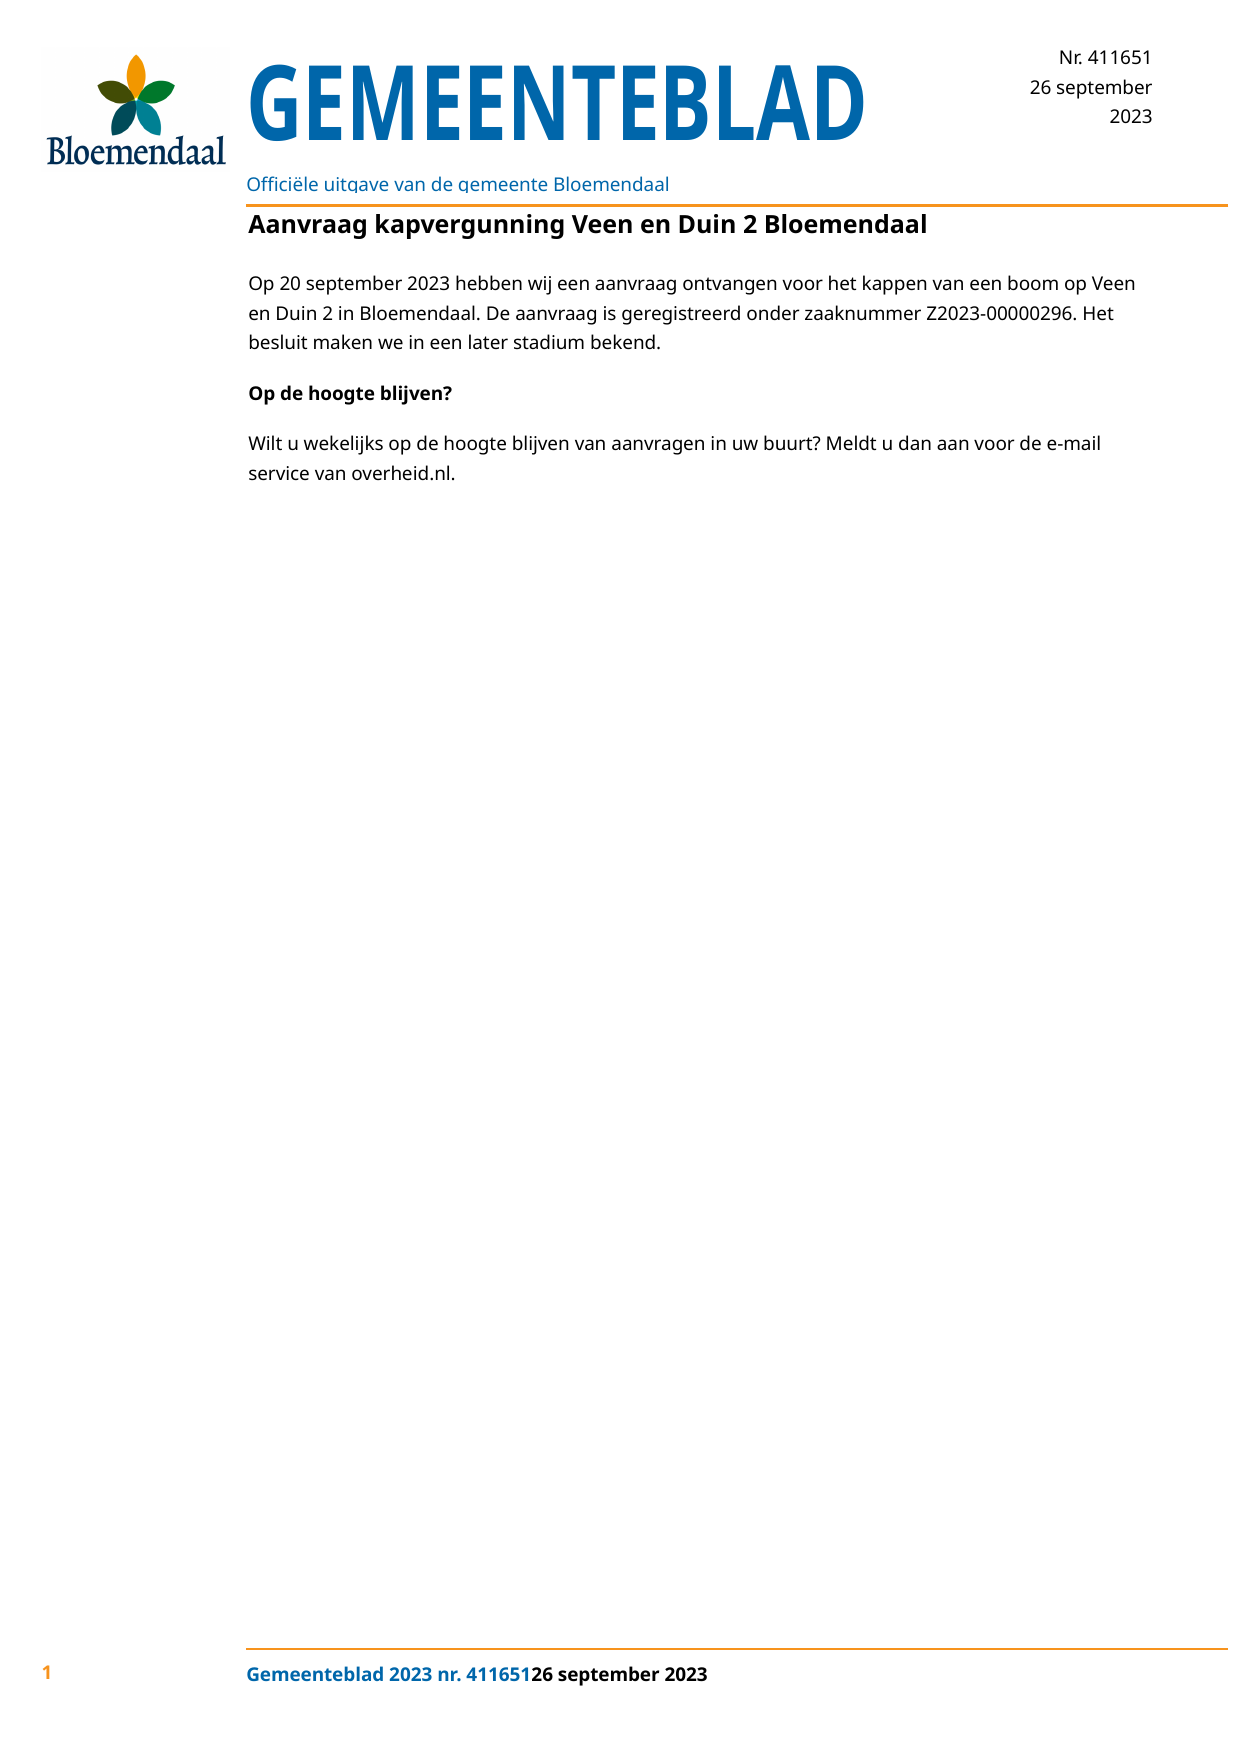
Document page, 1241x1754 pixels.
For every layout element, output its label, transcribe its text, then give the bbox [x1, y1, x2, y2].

text Op de hoogte blijven? [248, 380, 1152, 406]
text Wilt u wekelijks op de hoogte blijven van aanvragen in uw buurt? Meldt u dan aan voor de e-mail service van overheid.nl. [248, 430, 1152, 486]
picture [41, 47, 231, 172]
text Aanvraag kapvergunning Veen en Duin 2 Bloemendaal [248, 207, 1152, 241]
text Op 20 september 2023 hebben wij een aanvraag ontvangen voor het kappen van een boom op Veen en Duin 2 in Bloemendaal. De aanvraag is geregistreerd onder zaaknummer Z2023-00000296. Het besluit maken we in een later stadium bekend. [248, 270, 1152, 355]
